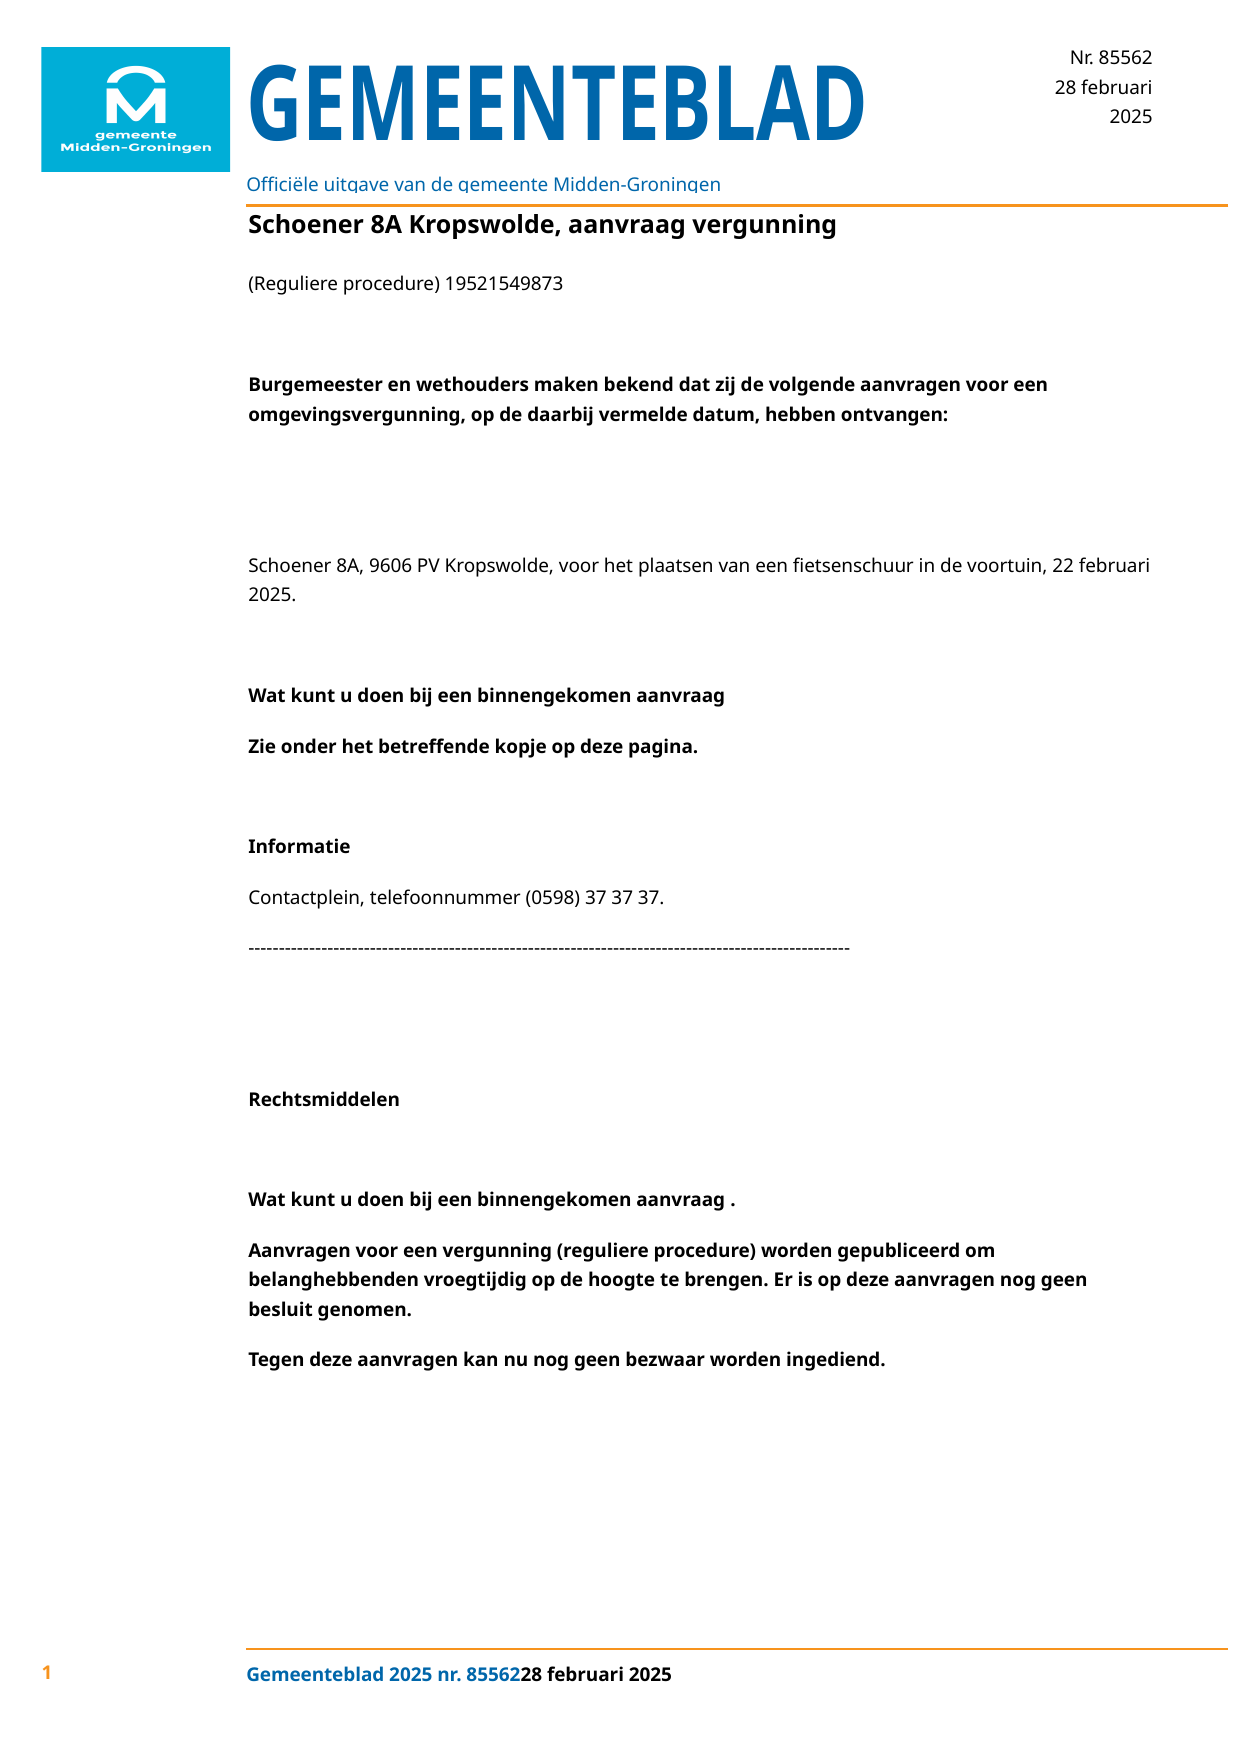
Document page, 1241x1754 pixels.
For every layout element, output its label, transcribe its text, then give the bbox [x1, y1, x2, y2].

text Aanvragen voor een vergunning (reguliere procedure) worden gepubliceerd om belanghebbenden vroegtijdig op de hoogte te brengen. Er is op deze aanvragen nog geen besluit genomen. [248, 1237, 1152, 1322]
picture [108, 66, 164, 82]
text Rechtsmiddelen [248, 1086, 1152, 1111]
text Wat kunt u doen bij een binnengekomen aanvraag [248, 682, 1152, 708]
text Burgemeester en wethouders maken bekend dat zij de volgende aanvragen voor een omgevingsvergunning, op de daarbij vermelde datum, hebben ontvangen: [248, 371, 1152, 426]
picture [107, 89, 165, 122]
text Informatie [248, 834, 1152, 859]
picture [184, 146, 190, 153]
text Schoener 8A, 9606 PV Kropswolde, voor het plaatsen van een fietsenschuur in de voortuin, 22 februari 2025. [248, 552, 1152, 607]
text --------------------------------------------------------------------------------------------------- [248, 934, 1152, 960]
text (Reguliere procedure) 19521549873 [248, 270, 1152, 296]
text Schoener 8A Kropswolde, aanvraag vergunning [248, 207, 1152, 241]
text Wat kunt u doen bij een binnengekomen aanvraag . [248, 1187, 1152, 1212]
text Zie onder het betreffende kopje op deze pagina. [248, 733, 1152, 758]
text Tegen deze aanvragen kan nu nog geen bezwaar worden ingediend. [248, 1347, 1152, 1372]
text Contactplein, telefoonnummer (0598) 37 37 37. [248, 884, 1152, 910]
